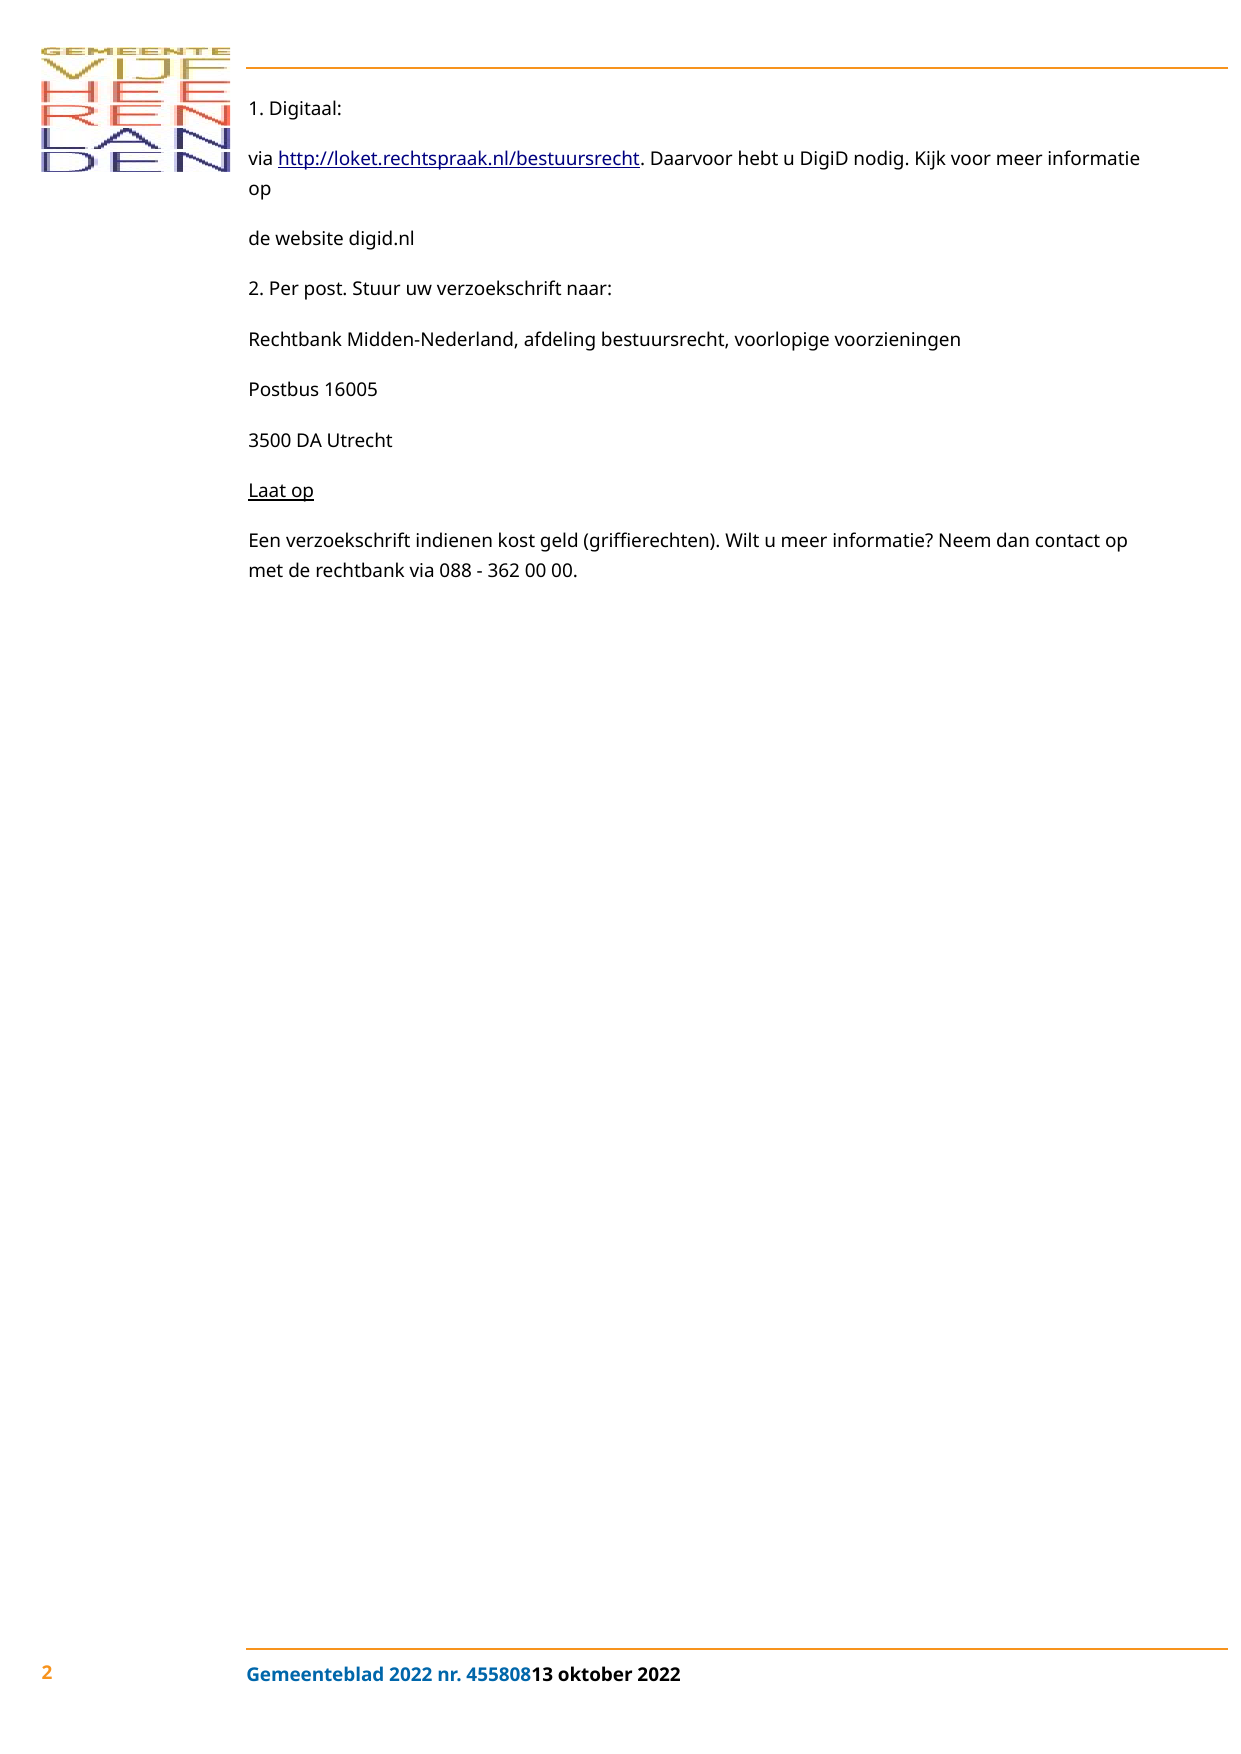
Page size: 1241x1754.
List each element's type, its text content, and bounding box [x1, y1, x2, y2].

text Postbus 16005 [248, 376, 1152, 402]
text Laat op [248, 477, 1152, 503]
text 3500 DA Utrecht [248, 427, 1152, 453]
text via http://loket.rechtspraak.nl/bestuursrecht. Daarvoor hebt u DigiD nodig. Kijk voor meer informatie op [248, 145, 1152, 201]
text 1. Digitaal: [248, 95, 1152, 121]
text Een verzoekschrift indienen kost geld (griffierechten). Wilt u meer informatie? Neem dan contact op met de rechtbank via 088 - 362 00 00. [248, 528, 1152, 583]
text Rechtbank Midden-Nederland, afdeling bestuursrecht, voorlopige voorzieningen [248, 326, 1152, 352]
text de website digid.nl [248, 225, 1152, 251]
picture [41, 47, 231, 172]
text 2. Per post. Stuur uw verzoekschrift naar: [248, 276, 1152, 301]
